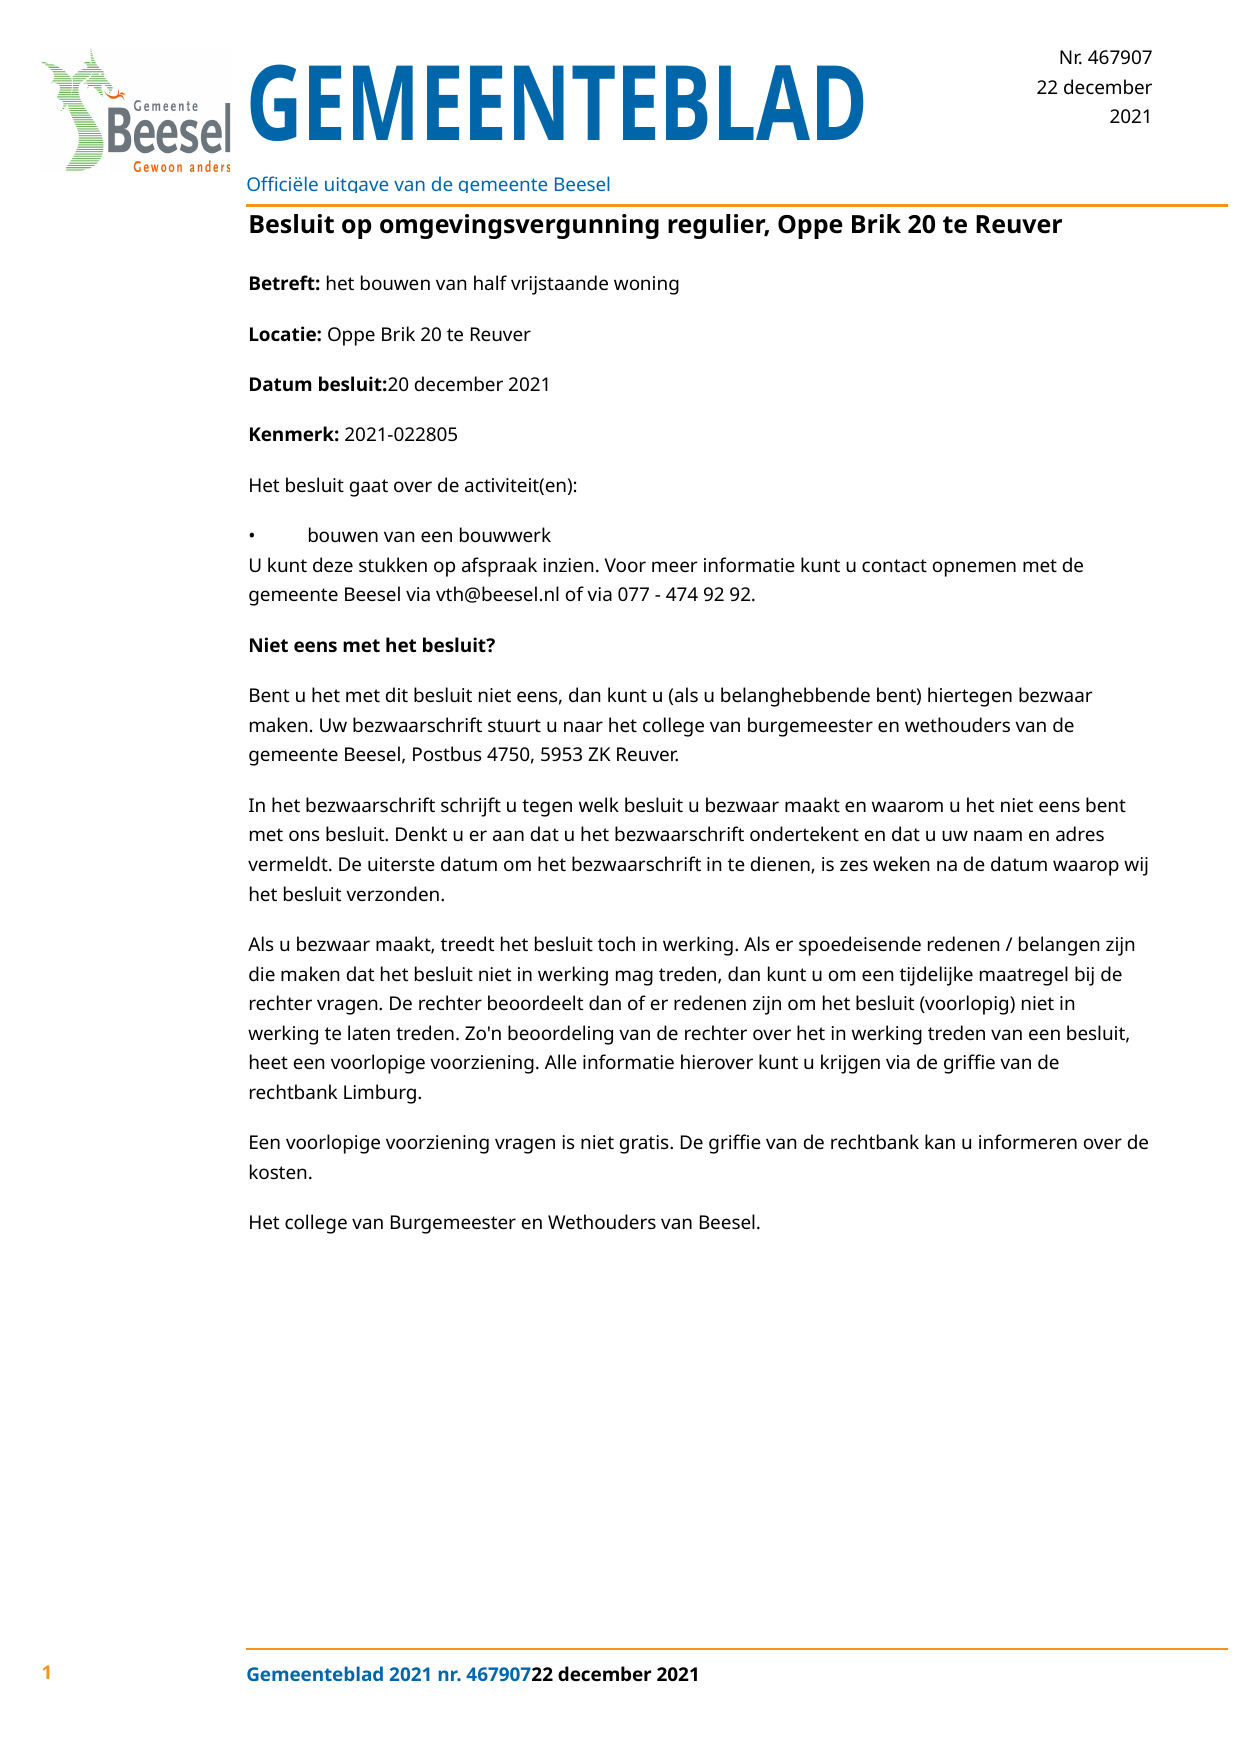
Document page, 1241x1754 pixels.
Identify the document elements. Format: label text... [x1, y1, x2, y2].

text Bent u het met dit besluit niet eens, dan kunt u (als u belanghebbende bent) hiertegen bezwaar maken. Uw bezwaarschrift stuurt u naar het college van burgemeester en wethouders van de gemeente Beesel, Postbus 4750, 5953 ZK Reuver. [248, 682, 1152, 767]
picture [41, 47, 231, 172]
text Besluit op omgevingsvergunning regulier, Oppe Brik 20 te Reuver [248, 207, 1152, 241]
text Betreft: het bouwen van half vrijstaande woning [248, 270, 1152, 296]
text Een voorlopige voorziening vragen is niet gratis. De griffie van de rechtbank kan u informeren over de kosten. [248, 1129, 1152, 1185]
text Het college van Burgemeester en Wethouders van Beesel. [248, 1209, 1152, 1235]
text Niet eens met het besluit? [248, 632, 1152, 658]
text Het besluit gaat over de activiteit(en): [248, 472, 1152, 498]
text Locatie: Oppe Brik 20 te Reuver [248, 321, 1152, 346]
text Als u bezwaar maakt, treedt het besluit toch in werking. Als er spoedeisende redenen / belangen zijn die maken dat het besluit niet in werking mag treden, dan kunt u om een tijdelijke maatregel bij de rechter vragen. De rechter beoordeelt dan of er redenen zijn om het besluit (voorlopig) niet in werking te laten treden. Zo'n beoordeling van de rechter over het in werking treden van een besluit, heet een voorlopige voorziening. Alle informatie hierover kunt u krijgen via de griffie van de rechtbank Limburg. [248, 931, 1152, 1105]
text In het bezwaarschrift schrijft u tegen welk besluit u bezwaar maakt en waarom u het niet eens bent met ons besluit. Denkt u er aan dat u het bezwaarschrift ondertekent en dat u uw naam en adres vermeldt. De uiterste datum om het bezwaarschrift in te dienen, is zes weken na de datum waarop wij het besluit verzonden. [248, 792, 1152, 906]
text U kunt deze stukken op afspraak inzien. Voor meer informatie kunt u contact opnemen met de gemeente Beesel via vth@beesel.nl of via 077 - 474 92 92. [248, 552, 1152, 607]
text Kenmerk: 2021-022805 [248, 422, 1152, 447]
list bouwen van een bouwwerk [248, 522, 1152, 548]
text Datum besluit:20 december 2021 [248, 371, 1152, 397]
